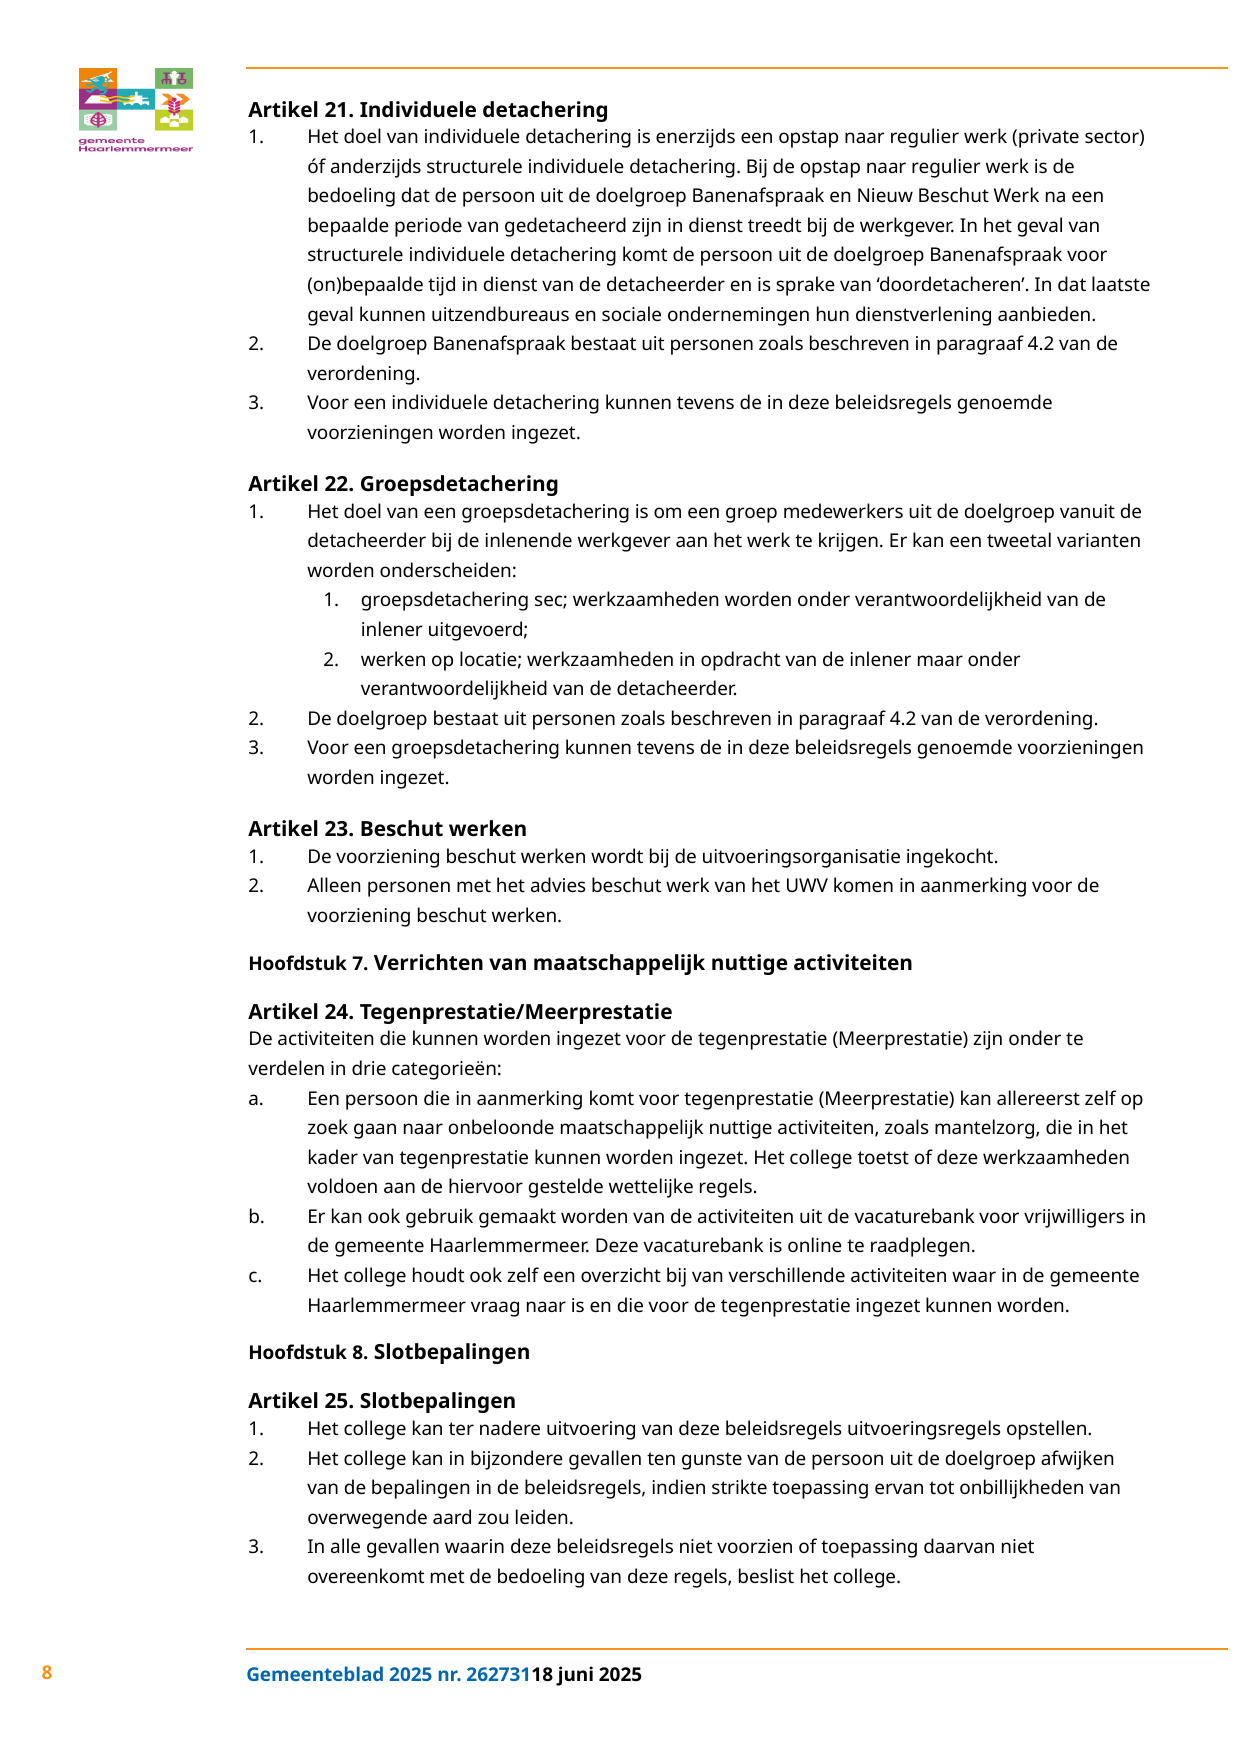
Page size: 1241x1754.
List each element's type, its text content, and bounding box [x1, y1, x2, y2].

text Hoofdstuk 7. Verrichten van maatschappelijk nuttige activiteiten [248, 948, 1152, 976]
list Alleen personen met het advies beschut werk van het UWV komen in aanmerking voor de voorziening beschut werken. [248, 873, 1152, 928]
list De voorziening beschut werken wordt bij de uitvoeringsorganisatie ingekocht. [248, 843, 1152, 869]
list Voor een individuele detachering kunnen tevens de in deze beleidsregels genoemde voorzieningen worden ingezet. [248, 389, 1152, 445]
text Artikel 24. Tegenprestatie/Meerprestatie [248, 997, 1152, 1026]
list Het doel van een groepsdetachering is om een groep medewerkers uit de doelgroep vanuit de detacheerder bij de inlenende werkgever aan het werk te krijgen. Er kan een tweetal varianten worden onderscheiden: [248, 498, 1152, 583]
list Het college kan in bijzondere gevallen ten gunste van de persoon uit de doelgroep afwijken van de bepalingen in de beleidsregels, indien strikte toepassing ervan tot onbillijkheden van overwegende aard zou leiden. [248, 1445, 1152, 1529]
list Het college houdt ook zelf een overzicht bij van verschillende activiteiten waar in de gemeente Haarlemmermeer vraag naar is en die voor de tegenprestatie ingezet kunnen worden. [248, 1262, 1152, 1317]
text Artikel 21. Individuele detachering [248, 95, 1152, 123]
list Het college kan ter nadere uitvoering van deze beleidsregels uitvoeringsregels opstellen. [248, 1415, 1152, 1441]
list Er kan ook gebruik gemaakt worden van de activiteiten uit de vacaturebank voor vrijwilligers in de gemeente Haarlemmermeer. Deze vacaturebank is online te raadplegen. [248, 1203, 1152, 1258]
text Artikel 25. Slotbepalingen [248, 1387, 1152, 1415]
text Artikel 22. Groepsdetachering [248, 469, 1152, 498]
picture [41, 47, 231, 172]
list Het doel van individuele detachering is enerzijds een opstap naar regulier werk (private sector) óf anderzijds structurele individuele detachering. Bij de opstap naar regulier werk is de bedoeling dat de persoon uit de doelgroep Banenafspraak en Nieuw Beschut Werk na een bepaalde periode van gedetacheerd zijn in dienst treedt bij de werkgever. In het geval van structurele individuele detachering komt de persoon uit de doelgroep Banenafspraak voor (on)bepaalde tijd in dienst van de detacheerder en is sprake van ‘doordetacheren’. In dat laatste geval kunnen uitzendbureaus en sociale ondernemingen hun dienstverlening aanbieden. [248, 123, 1152, 326]
list De doelgroep Banenafspraak bestaat uit personen zoals beschreven in paragraaf 4.2 van de verordening. [248, 330, 1152, 386]
list De doelgroep bestaat uit personen zoals beschreven in paragraaf 4.2 van de verordening. [248, 705, 1152, 731]
list groepsdetachering sec; werkzaamheden worden onder verantwoordelijkheid van de inlener uitgevoerd; [323, 587, 1152, 642]
list Voor een groepsdetachering kunnen tevens de in deze beleidsregels genoemde voorzieningen worden ingezet. [248, 734, 1152, 790]
text Hoofdstuk 8. Slotbepalingen [248, 1337, 1152, 1366]
list werken op locatie; werkzaamheden in opdracht van de inlener maar onder verantwoordelijkheid van de detacheerder. [323, 646, 1152, 701]
text Artikel 23. Beschut werken [248, 814, 1152, 843]
list Een persoon die in aanmerking komt voor tegenprestatie (Meerprestatie) kan allereerst zelf op zoek gaan naar onbeloonde maatschappelijk nuttige activiteiten, zoals mantelzorg, die in het kader van tegenprestatie kunnen worden ingezet. Het college toetst of deze werkzaamheden voldoen aan de hiervoor gestelde wettelijke regels. [248, 1085, 1152, 1199]
text De activiteiten die kunnen worden ingezet voor de tegenprestatie (Meerprestatie) zijn onder te verdelen in drie categorieën: [248, 1026, 1152, 1081]
list In alle gevallen waarin deze beleidsregels niet voorzien of toepassing daarvan niet overeenkomt met de bedoeling van deze regels, beslist het college. [248, 1533, 1152, 1589]
